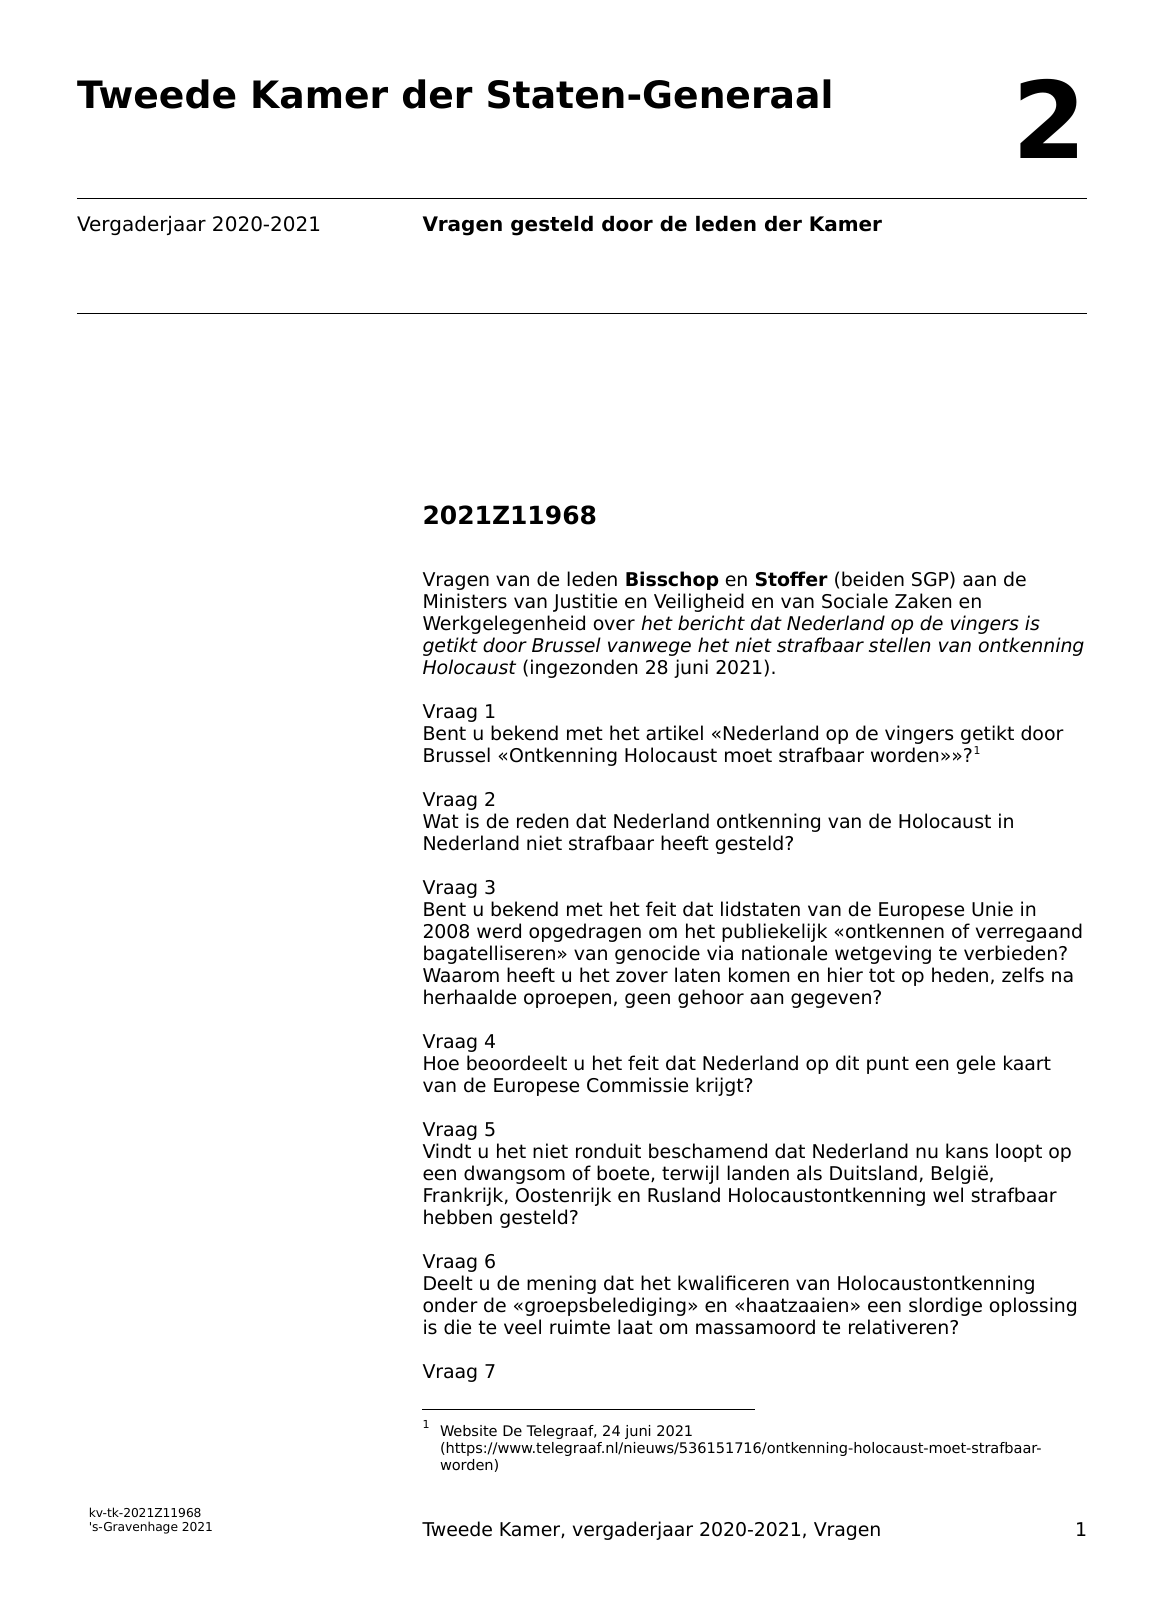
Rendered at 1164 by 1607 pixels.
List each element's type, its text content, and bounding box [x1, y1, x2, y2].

text Bent u bekend met het artikel «Nederland op de vingers getikt door Brussel «Ontkenning Holocaust moet strafbaar worden»»? [422, 723, 1087, 767]
text 's-Gravenhage 2021 [88, 1520, 323, 1534]
text Vraag 7 [422, 1361, 1087, 1383]
text Vindt u het niet ronduit beschamend dat Nederland nu kans loopt op een dwangsom of boete, terwijl landen als Duitsland, België, Frankrijk, Oostenrijk en Rusland Holocaustontkenning wel strafbaar hebben gesteld? [422, 1141, 1087, 1229]
text Vraag 1 [422, 701, 1087, 723]
table_cell Vragen gesteld door de leden der Kamer [422, 199, 1087, 313]
text Vragen van de leden Bisschop en Stoffer (beiden SGP) aan de Ministers van Justitie en Veiligheid en van Sociale Zaken en Werkgelegenheid over het bericht dat Nederland op de vingers is getikt door Brussel vanwege het niet strafbaar stellen van ontkenning Holocaust (ingezonden 28 juni 2021). [422, 569, 1087, 679]
text Deelt u de mening dat het kwalificeren van Holocaustontkenning onder de «groepsbelediging» en «haatzaaien» een slordige oplossing is die te veel ruimte laat om massamoord te relativeren? [422, 1273, 1087, 1339]
text Vraag 6 [422, 1251, 1087, 1273]
text Vraag 4 [422, 1031, 1087, 1053]
text 2021Z11968 [422, 501, 1087, 531]
text Vraag 2 [422, 789, 1087, 811]
text kv-tk-2021Z11968 [88, 1506, 323, 1520]
text Vraag 3 [422, 877, 1087, 899]
text Vraag 5 [422, 1119, 1087, 1141]
table_header 2 [886, 59, 1087, 198]
table_cell Vergaderjaar 2020-2021 [77, 199, 422, 313]
text Website De Telegraaf, 24 juni 2021 (https://www.telegraaf.nl/nieuws/536151716/ontkenning-holocaust-moet-strafbaar-worden) [422, 1418, 1087, 1474]
text Bent u bekend met het feit dat lidstaten van de Europese Unie in 2008 werd opgedragen om het publiekelijk «ontkennen of verregaand bagatelliseren» van genocide via nationale wetgeving te verbieden? Waarom heeft u het zover laten komen en hier tot op heden, zelfs na herhaalde oproepen, geen gehoor aan gegeven? [422, 899, 1087, 1009]
text Wat is de reden dat Nederland ontkenning van de Holocaust in Nederland niet strafbaar heeft gesteld? [422, 811, 1087, 855]
text Hoe beoordeelt u het feit dat Nederland op dit punt een gele kaart van de Europese Commissie krijgt? [422, 1053, 1087, 1097]
table_header Tweede Kamer der Staten-Generaal [77, 59, 886, 198]
